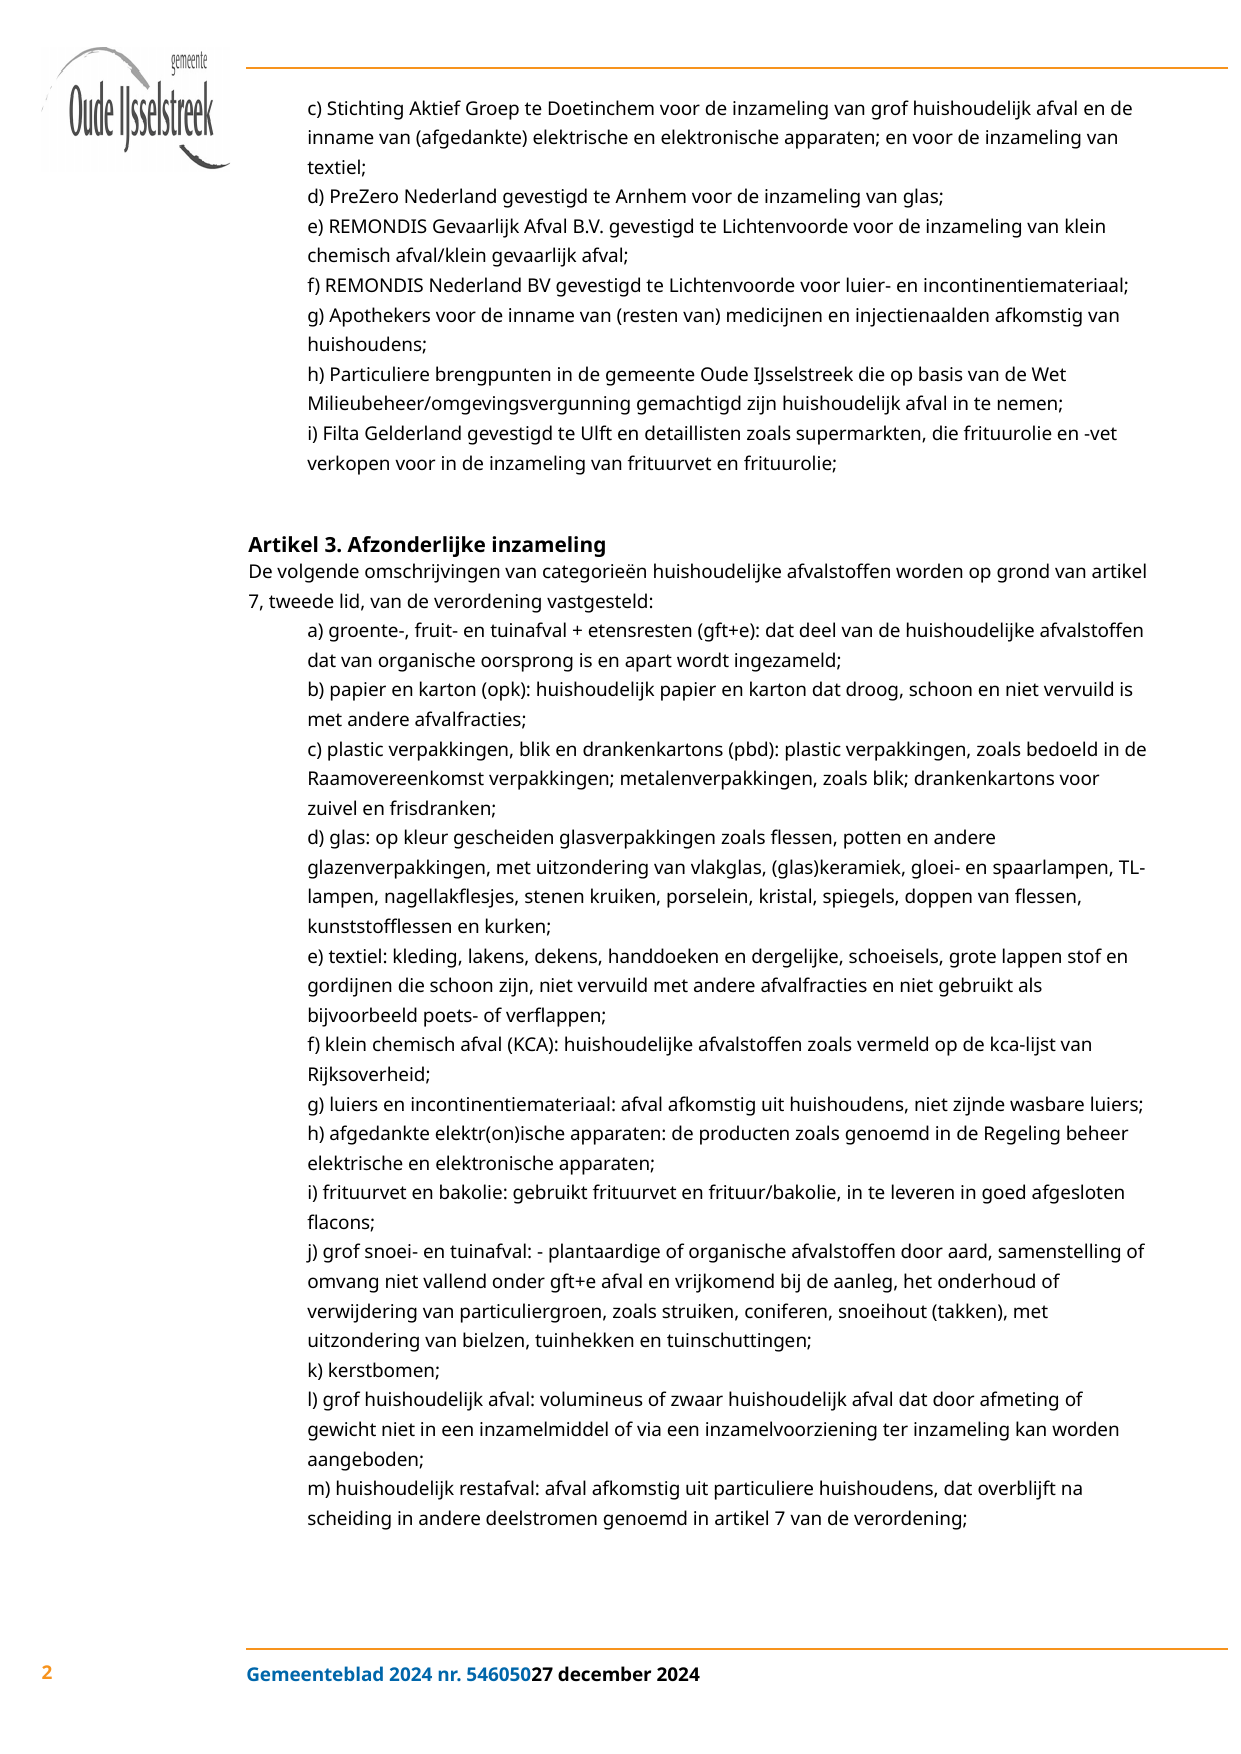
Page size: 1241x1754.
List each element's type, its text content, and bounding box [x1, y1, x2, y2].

list e) textiel: kleding, lakens, dekens, handdoeken en dergelijke, schoeisels, grote lappen stof en gordijnen die schoon zijn, niet vervuild met andere afvalfracties en niet gebruikt als bijvoorbeeld poets- of verflappen; [248, 943, 1152, 1028]
list d) glas: op kleur gescheiden glasverpakkingen zoals flessen, potten en andere glazenverpakkingen, met uitzondering van vlakglas, (glas)keramiek, gloei- en spaarlampen, TL-lampen, nagellakflesjes, stenen kruiken, porselein, kristal, spiegels, doppen van flessen, kunststofflessen en kurken; [248, 824, 1152, 939]
list c) plastic verpakkingen, blik en drankenkartons (pbd): plastic verpakkingen, zoals bedoeld in de Raamovereenkomst verpakkingen; metalenverpakkingen, zoals blik; drankenkartons voor zuivel en frisdranken; [248, 736, 1152, 821]
list f) klein chemisch afval (KCA): huishoudelijke afvalstoffen zoals vermeld op de kca-lijst van Rijksoverheid; [248, 1032, 1152, 1087]
list k) kerstbomen; [248, 1357, 1152, 1383]
text De volgende omschrijvingen van categorieën huishoudelijke afvalstoffen worden op grond van artikel 7, tweede lid, van de verordening vastgesteld: [248, 558, 1152, 613]
picture [41, 47, 231, 172]
list l) grof huishoudelijk afval: volumineus of zwaar huishoudelijk afval dat door afmeting of gewicht niet in een inzamelmiddel of via een inzamelvoorziening ter inzameling kan worden aangeboden; [248, 1387, 1152, 1471]
list g) Apothekers voor de inname van (resten van) medicijnen en injectienaalden afkomstig van huishoudens; [248, 302, 1152, 357]
list h) Particuliere brengpunten in de gemeente Oude IJsselstreek die op basis van de Wet [248, 361, 1152, 387]
list i) Filta Gelderland gevestigd te Ulft en detaillisten zoals supermarkten, die frituurolie en -vet verkopen voor in de inzameling van frituurvet en frituurolie; [248, 420, 1152, 476]
list f) REMONDIS Nederland BV gevestigd te Lichtenvoorde voor luier- en incontinentiemateriaal; [248, 272, 1152, 298]
list m) huishoudelijk restafval: afval afkomstig uit particuliere huishoudens, dat overblijft na scheiding in andere deelstromen genoemd in artikel 7 van de verordening; [248, 1475, 1152, 1531]
text Artikel 3. Afzonderlijke inzameling [248, 530, 1152, 558]
list i) frituurvet en bakolie: gebruikt frituurvet en frituur/bakolie, in te leveren in goed afgesloten flacons; [248, 1179, 1152, 1235]
list d) PreZero Nederland gevestigd te Arnhem voor de inzameling van glas; [248, 183, 1152, 209]
list b) papier en karton (opk): huishoudelijk papier en karton dat droog, schoon en niet vervuild is met andere afvalfracties; [248, 677, 1152, 732]
list g) luiers en incontinentiemateriaal: afval afkomstig uit huishoudens, niet zijnde wasbare luiers; [248, 1091, 1152, 1116]
list Milieubeheer/omgevingsvergunning gemachtigd zijn huishoudelijk afval in te nemen; [248, 391, 1152, 416]
list h) afgedankte elektr(on)ische apparaten: de producten zoals genoemd in de Regeling beheer elektrische en elektronische apparaten; [248, 1120, 1152, 1176]
list a) groente-, fruit- en tuinafval + etensresten (gft+e): dat deel van de huishoudelijke afvalstoffen dat van organische oorsprong is en apart wordt ingezameld; [248, 617, 1152, 673]
list c) Stichting Aktief Groep te Doetinchem voor de inzameling van grof huishoudelijk afval en de inname van (afgedankte) elektrische en elektronische apparaten; en voor de inzameling van textiel; [248, 95, 1152, 180]
list e) REMONDIS Gevaarlijk Afval B.V. gevestigd te Lichtenvoorde voor de inzameling van klein chemisch afval/klein gevaarlijk afval; [248, 213, 1152, 268]
list j) grof snoei- en tuinafval: - plantaardige of organische afvalstoffen door aard, samenstelling of omvang niet vallend onder gft+e afval en vrijkomend bij de aanleg, het onderhoud of verwijdering van particuliergroen, zoals struiken, coniferen, snoeihout (takken), met uitzondering van bielzen, tuinhekken en tuinschuttingen; [248, 1239, 1152, 1353]
